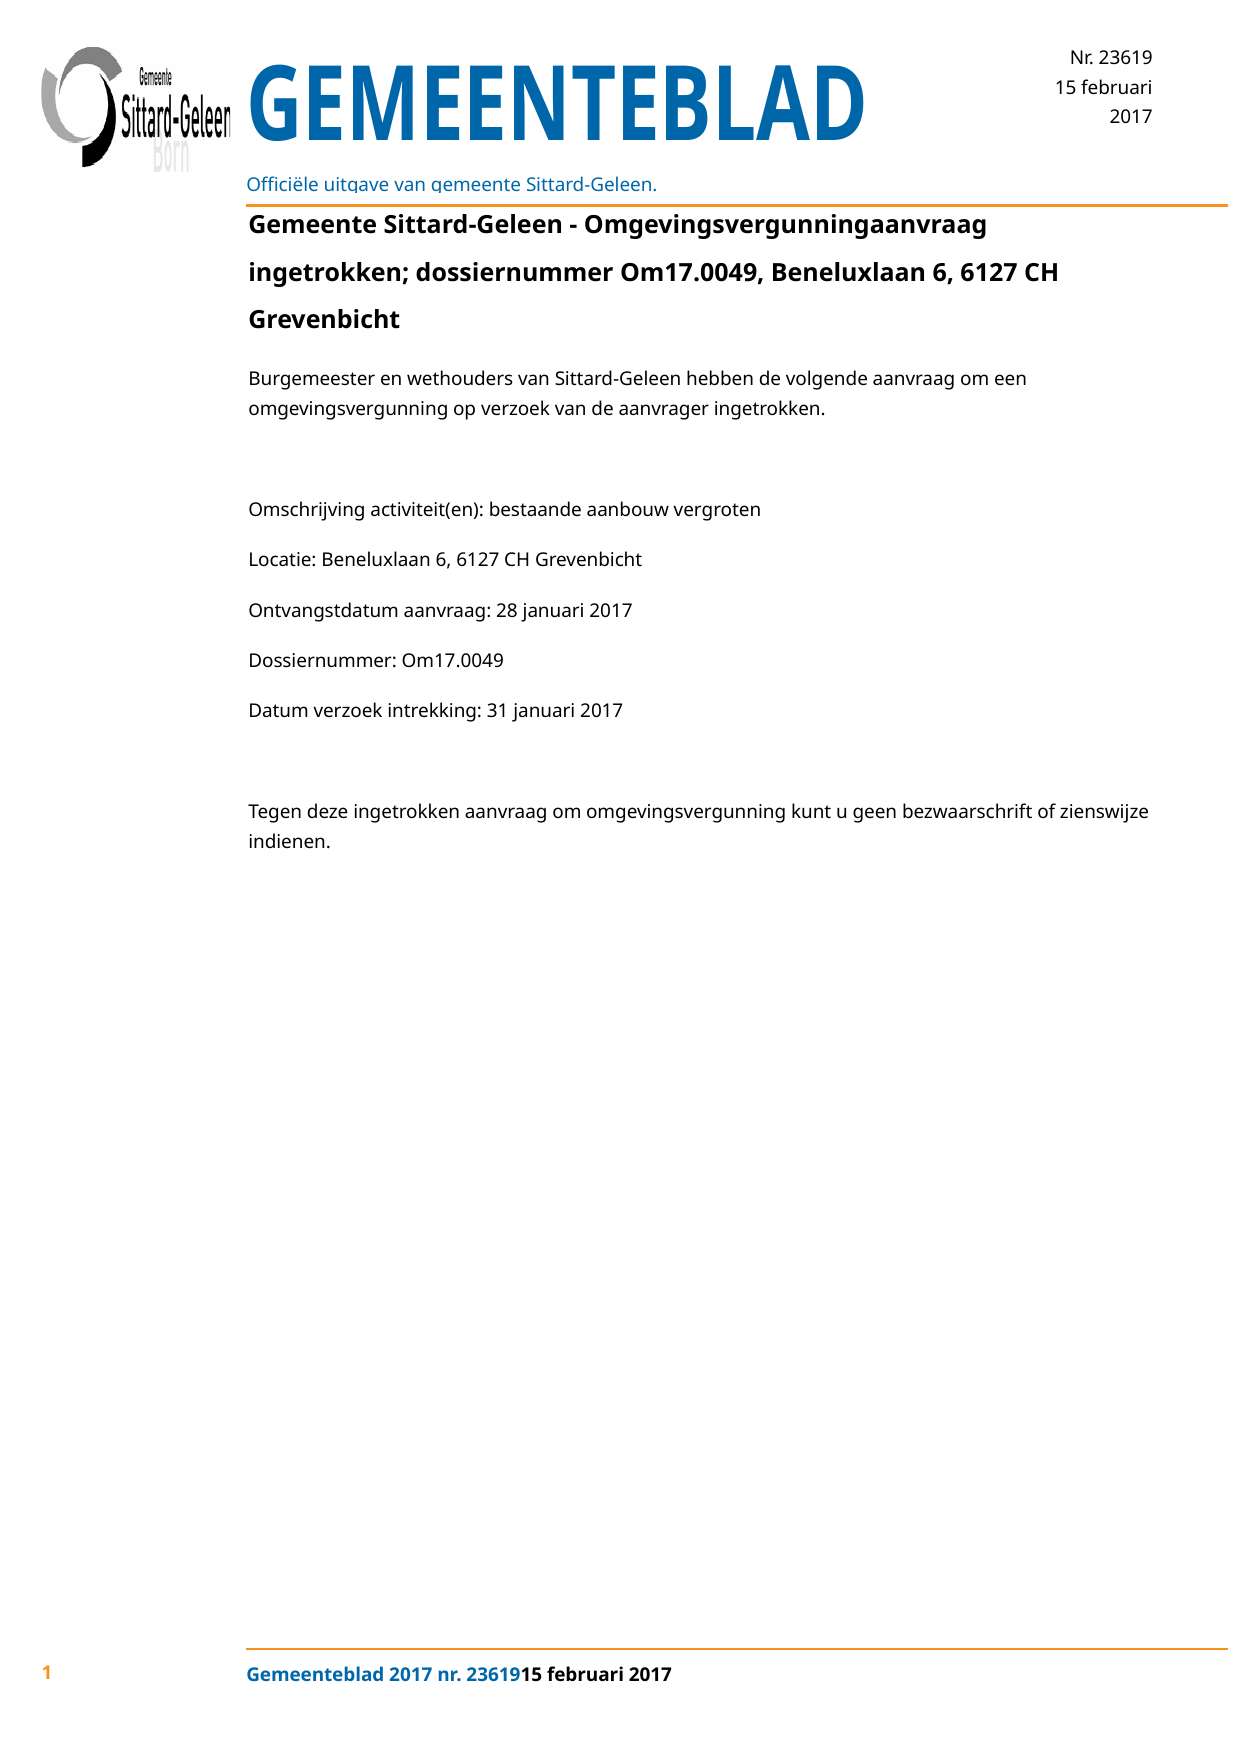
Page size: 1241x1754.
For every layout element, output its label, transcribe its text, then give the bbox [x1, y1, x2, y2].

picture [41, 47, 231, 172]
text Burgemeester en wethouders van Sittard-Geleen hebben de volgende aanvraag om een omgevingsvergunning op verzoek van de aanvrager ingetrokken. [248, 366, 1152, 421]
text Datum verzoek intrekking: 31 januari 2017 [248, 698, 1152, 723]
text Omschrijving activiteit(en): bestaande aanbouw vergroten [248, 496, 1152, 522]
text Locatie: Beneluxlaan 6, 6127 CH Grevenbicht [248, 546, 1152, 572]
text Ontvangstdatum aanvraag: 28 januari 2017 [248, 597, 1152, 622]
text Tegen deze ingetrokken aanvraag om omgevingsvergunning kunt u geen bezwaarschrift of zienswijze indienen. [248, 798, 1152, 854]
text Gemeente Sittard-Geleen - Omgevingsvergunningaanvraag ingetrokken; dossiernummer Om17.0049, Beneluxlaan 6, 6127 CH Grevenbicht [248, 207, 1152, 336]
text Dossiernummer: Om17.0049 [248, 647, 1152, 673]
